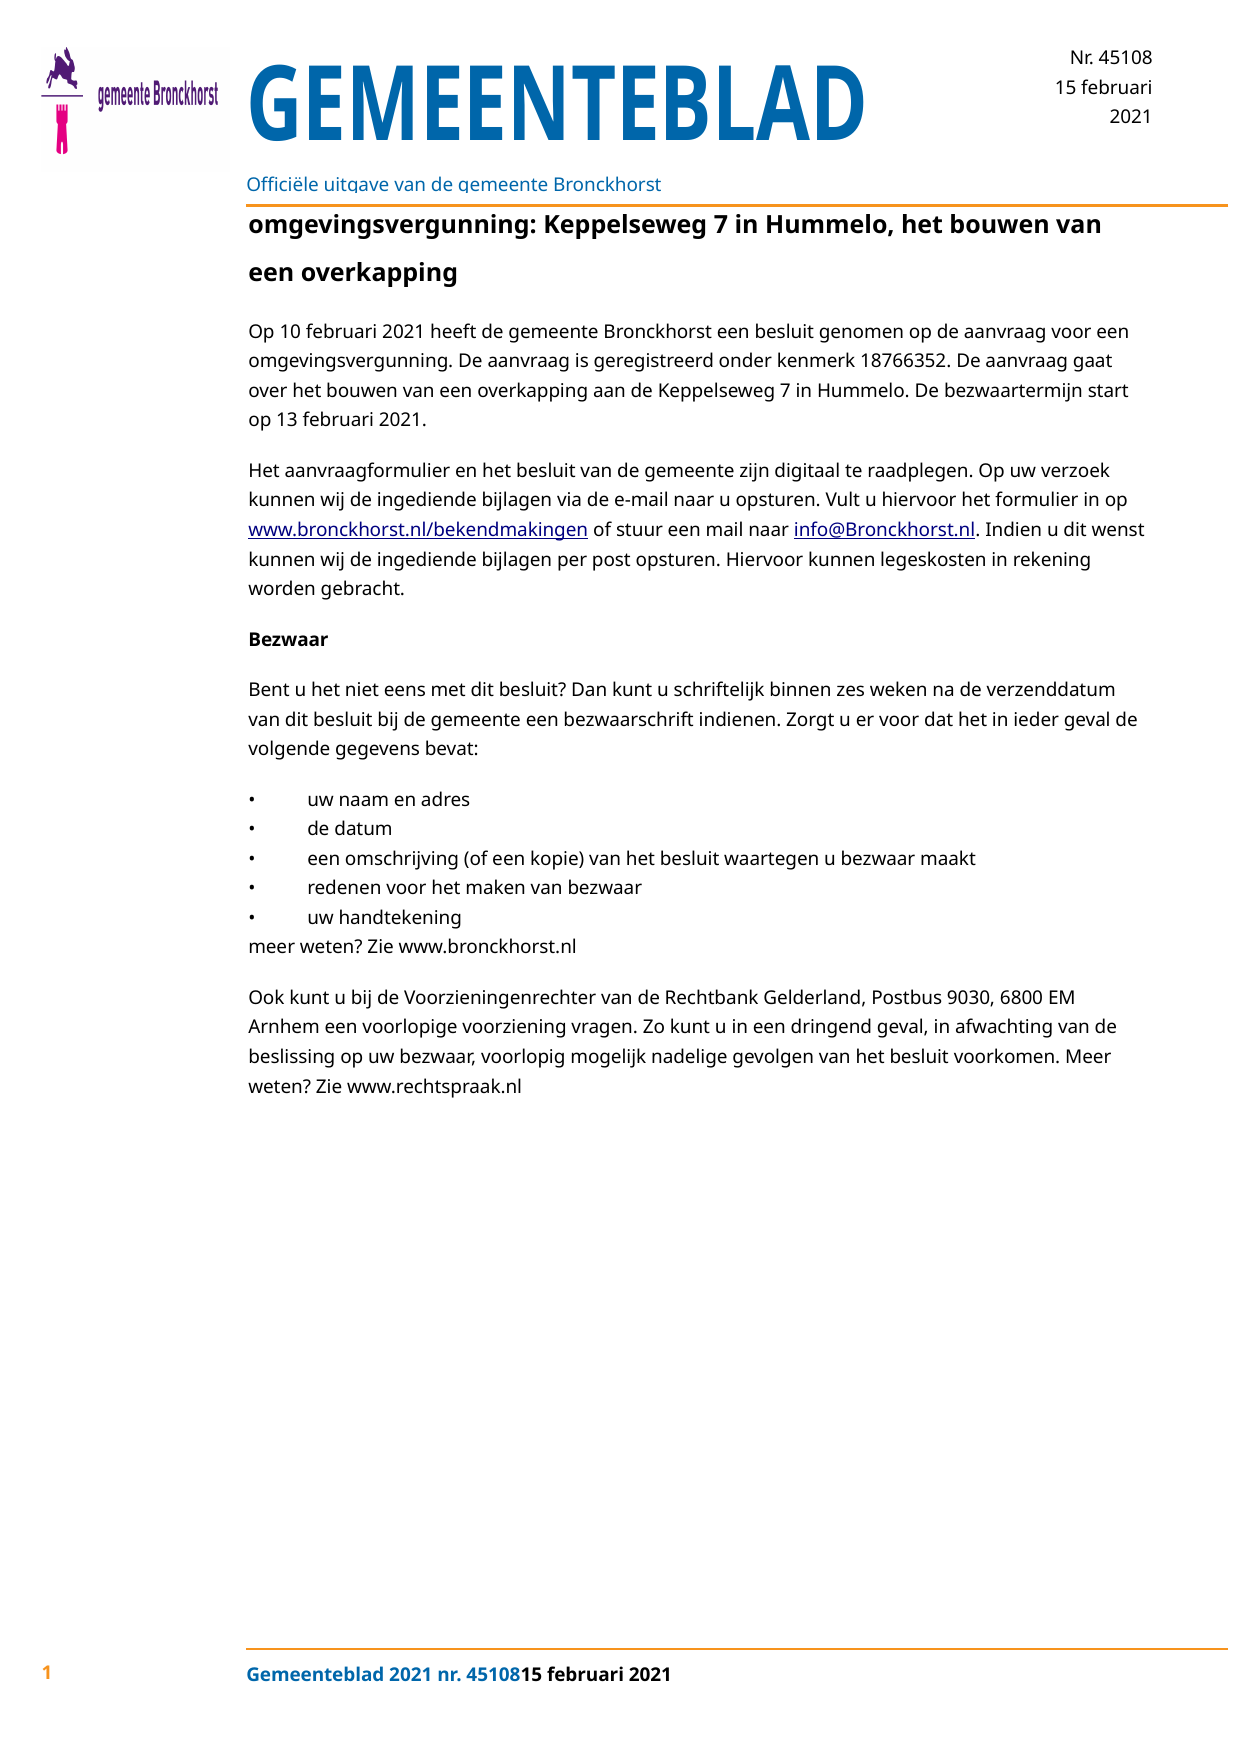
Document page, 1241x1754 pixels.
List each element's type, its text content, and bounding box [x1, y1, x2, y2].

text Op 10 februari 2021 heeft de gemeente Bronckhorst een besluit genomen op de aanvraag voor een omgevingsvergunning. De aanvraag is geregistreerd onder kenmerk 18766352. De aanvraag gaat over het bouwen van een overkapping aan de Keppelseweg 7 in Hummelo. De bezwaartermijn start op 13 februari 2021. [248, 318, 1152, 432]
text Bezwaar [248, 626, 1152, 652]
text Ook kunt u bij de Voorzieningenrechter van de Rechtbank Gelderland, Postbus 9030, 6800 EM Arnhem een voorlopige voorziening vragen. Zo kunt u in een dringend geval, in afwachting van de beslissing op uw bezwaar, voorlopig mogelijk nadelige gevolgen van het besluit voorkomen. Meer weten? Zie www.rechtspraak.nl [248, 984, 1152, 1099]
list uw handtekening [248, 904, 1152, 930]
list de datum [248, 815, 1152, 841]
list redenen voor het maken van bezwaar [248, 874, 1152, 900]
text meer weten? Zie www.bronckhorst.nl [248, 934, 1152, 959]
text Het aanvraagformulier en het besluit van de gemeente zijn digitaal te raadplegen. Op uw verzoek kunnen wij de ingediende bijlagen via de e-mail naar u opsturen. Vult u hiervoor het formulier in op www.bronckhorst.nl/bekendmakingen of stuur een mail naar info@Bronckhorst.nl. Indien u dit wenst kunnen wij de ingediende bijlagen per post opsturen. Hiervoor kunnen legeskosten in rekening worden gebracht. [248, 457, 1152, 601]
list een omschrijving (of een kopie) van het besluit waartegen u bezwaar maakt [248, 845, 1152, 871]
picture [41, 47, 231, 172]
text omgevingsvergunning: Keppelseweg 7 in Hummelo, het bouwen van een overkapping [248, 207, 1152, 288]
list uw naam en adres [248, 786, 1152, 812]
text Bent u het niet eens met dit besluit? Dan kunt u schriftelijk binnen zes weken na de verzenddatum van dit besluit bij de gemeente een bezwaarschrift indienen. Zorgt u er voor dat het in ieder geval de volgende gegevens bevat: [248, 676, 1152, 761]
